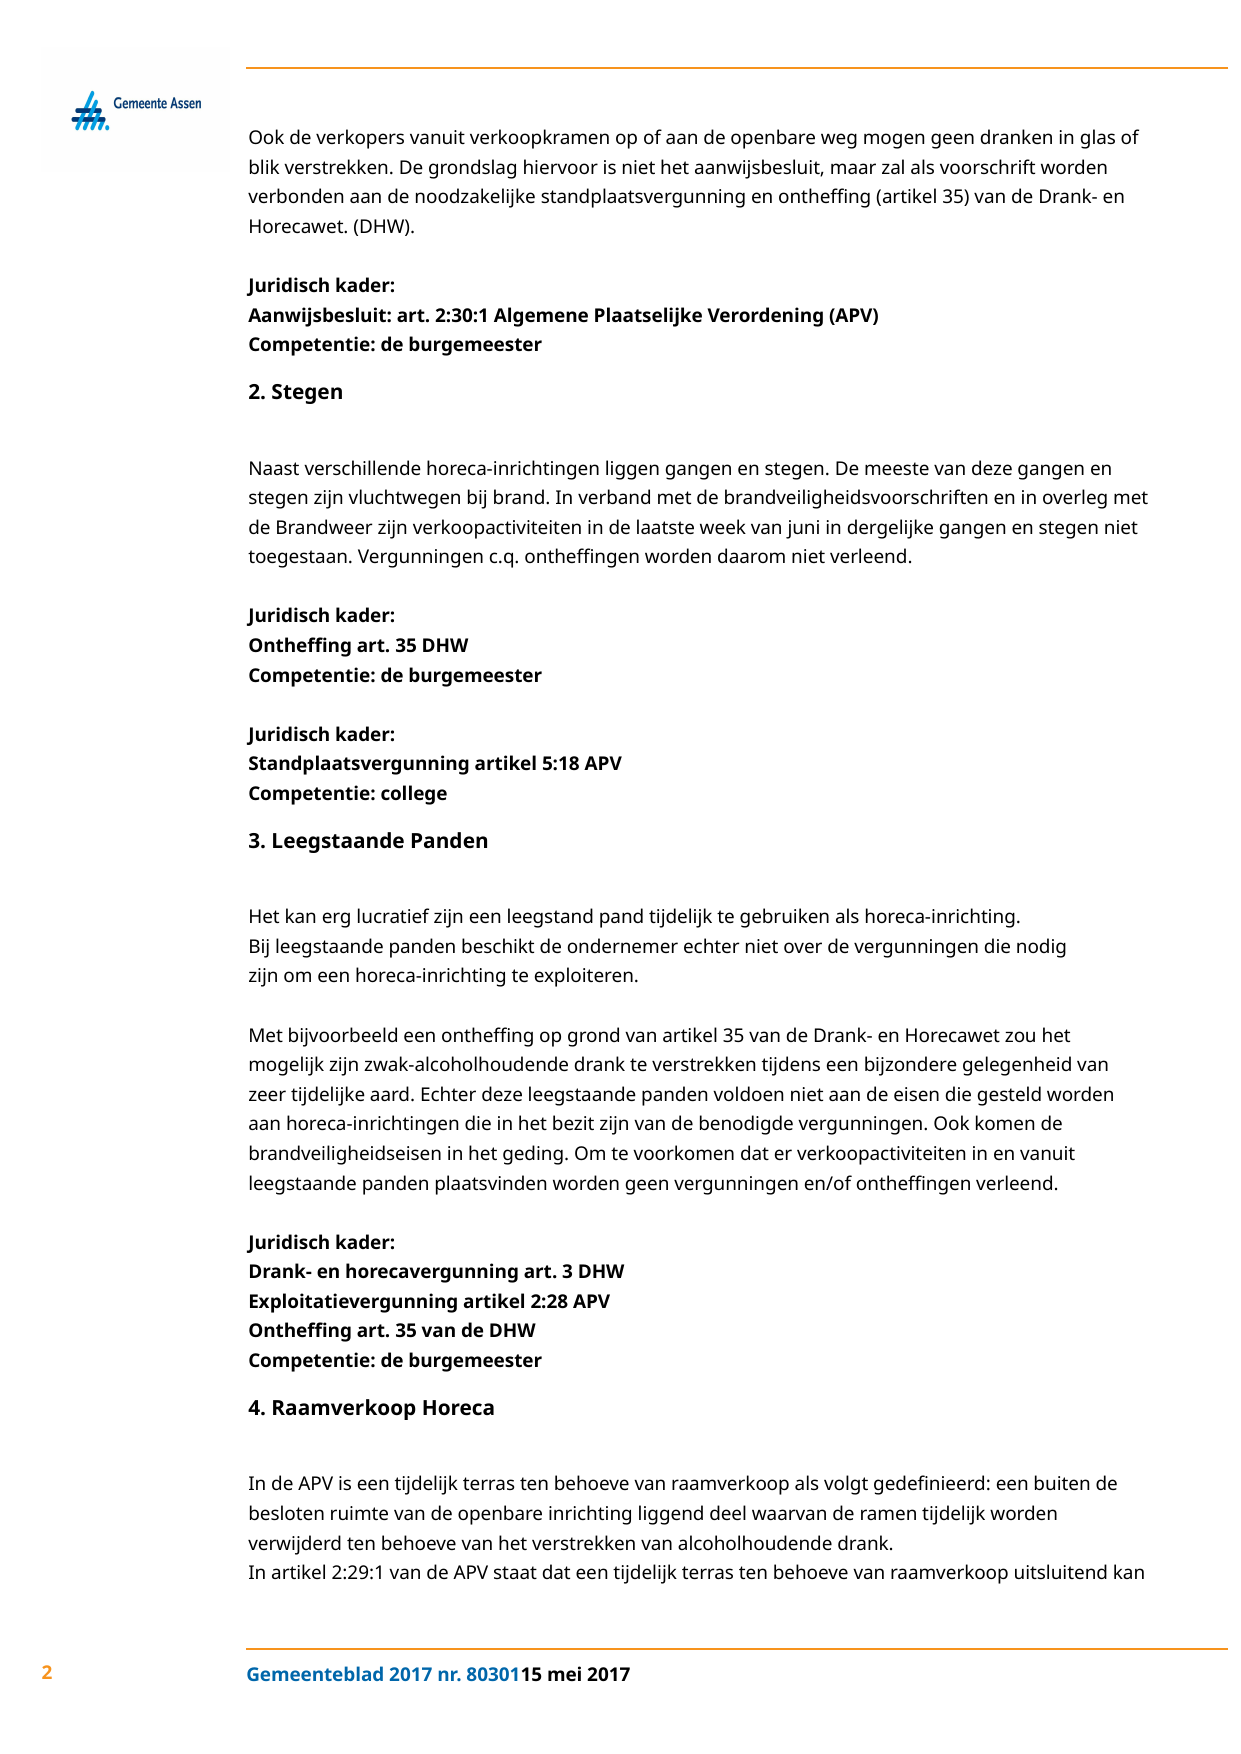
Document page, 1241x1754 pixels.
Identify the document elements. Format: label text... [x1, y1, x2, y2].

text 4. Raamverkoop Horeca [248, 1393, 1152, 1421]
text Competentie: college [248, 780, 1152, 806]
text Juridisch kader: [248, 721, 1152, 747]
text Drank- en horecavergunning art. 3 DHW [248, 1258, 1152, 1284]
text Naast verschillende horeca-inrichtingen liggen gangen en stegen. De meeste van deze gangen en stegen zijn vluchtwegen bij brand. In verband met de brandveiligheidsvoorschriften en in overleg met de Brandweer zijn verkoopactiviteiten in de laatste week van juni in dergelijke gangen en stegen niet toegestaan. Vergunningen c.q. ontheffingen worden daarom niet verleend. [248, 455, 1152, 569]
text Standplaatsvergunning artikel 5:18 APV [248, 751, 1152, 776]
text 3. Leegstaande Panden [248, 826, 1152, 854]
text In de APV is een tijdelijk terras ten behoeve van raamverkoop als volgt gedefinieerd: een buiten de besloten ruimte van de openbare inrichting liggend deel waarvan de ramen tijdelijk worden verwijderd ten behoeve van het verstrekken van alcoholhoudende drank. [248, 1471, 1152, 1556]
text In artikel 2:29:1 van de APV staat dat een tijdelijk terras ten behoeve van raamverkoop uitsluitend kan [248, 1559, 1152, 1585]
text Competentie: de burgemeester [248, 1347, 1152, 1373]
text Het kan erg lucratief zijn een leegstand pand tijdelijk te gebruiken als horeca-inrichting. [248, 903, 1152, 929]
text Ontheffing art. 35 DHW [248, 632, 1152, 658]
text Bij leegstaande panden beschikt de ondernemer echter niet over de vergunningen die nodig [248, 933, 1152, 959]
text Ontheffing art. 35 van de DHW [248, 1318, 1152, 1343]
text Competentie: de burgemeester [248, 662, 1152, 688]
text Aanwijsbesluit: art. 2:30:1 Algemene Plaatselijke Verordening (APV) [248, 302, 1152, 328]
text 2. Stegen [248, 377, 1152, 406]
text Competentie: de burgemeester [248, 331, 1152, 357]
text Juridisch kader: [248, 1229, 1152, 1255]
text Met bijvoorbeeld een ontheffing op grond van artikel 35 van de Drank- en Horecawet zou het mogelijk zijn zwak-alcoholhoudende drank te verstrekken tijdens een bijzondere gelegenheid van zeer tijdelijke aard. Echter deze leegstaande panden voldoen niet aan de eisen die gesteld worden aan horeca-inrichtingen die in het bezit zijn van de benodigde vergunningen. Ook komen de brandveiligheidseisen in het geding. Om te voorkomen dat er verkoopactiviteiten in en vanuit leegstaande panden plaatsvinden worden geen vergunningen en/of ontheffingen verleend. [248, 1022, 1152, 1196]
text zijn om een horeca-inrichting te exploiteren. [248, 963, 1152, 988]
text Ook de verkopers vanuit verkoopkramen op of aan de openbare weg mogen geen dranken in glas of blik verstrekken. De grondslag hiervoor is niet het aanwijsbesluit, maar zal als voorschrift worden verbonden aan de noodzakelijke standplaatsvergunning en ontheffing (artikel 35) van de Drank- en Horecawet. (DHW). [248, 124, 1152, 239]
picture [41, 47, 231, 172]
text Juridisch kader: [248, 272, 1152, 298]
text Exploitatievergunning artikel 2:28 APV [248, 1288, 1152, 1314]
text Juridisch kader: [248, 603, 1152, 628]
